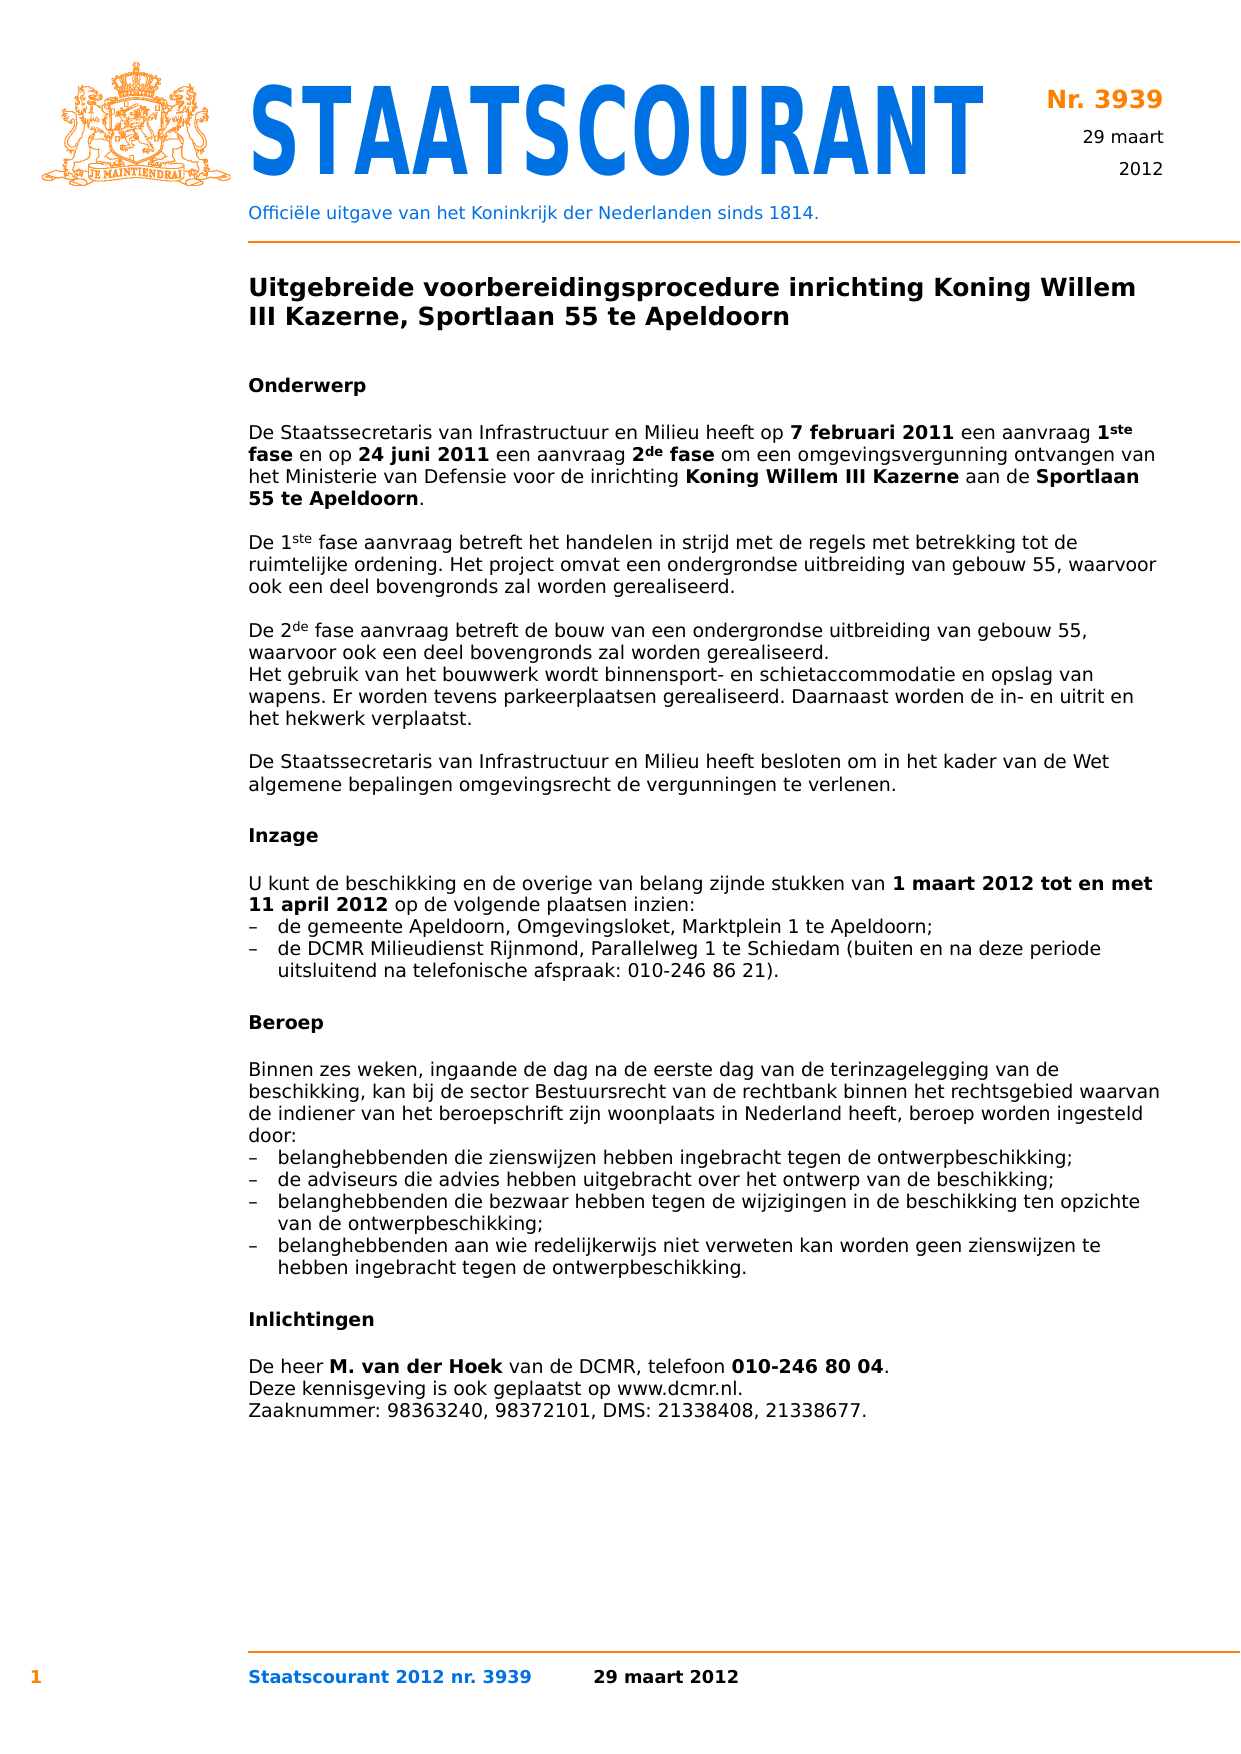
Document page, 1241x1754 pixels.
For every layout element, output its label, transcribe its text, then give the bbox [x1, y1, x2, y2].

table_header [25, 62, 248, 241]
subtitle Beroep [248, 1012, 1163, 1034]
text De Staatssecretaris van Infrastructuur en Milieu heeft op 7 februari 2011 een aanvraag 1ste fase en op 24 juni 2011 een aanvraag 2de fase om een omgevingsvergunning ontvangen van het Ministerie van Defensie voor de inrichting Koning Willem III Kazerne aan de Sportlaan 55 te Apeldoorn. [248, 422, 1163, 510]
table_cell Officiële uitgave van het Koninkrijk der Nederlanden sinds 1814. [248, 203, 1240, 241]
table_cell 29 maart [998, 121, 1240, 153]
subtitle Uitgebreide voorbereidingsprocedure inrichting Koning Willem III Kazerne, Sportlaan 55 te Apeldoorn [248, 273, 1163, 331]
text Zaaknummer: 98363240, 98372101, DMS: 21338408, 21338677. [248, 1400, 1163, 1422]
picture [41, 62, 231, 186]
text Binnen zes weken, ingaande de dag na de eerste dag van de terinzagelegging van de beschikking, kan bij de sector Bestuursrecht van de rechtbank binnen het rechtsgebied waarvan de indiener van het beroepschrift zijn woonplaats in Nederland heeft, beroep worden ingesteld door: [248, 1059, 1163, 1147]
text De 2de fase aanvraag betreft de bouw van een ondergrondse uitbreiding van gebouw 55, waarvoor ook een deel bovengronds zal worden gerealiseerd. [248, 620, 1163, 664]
text – belanghebbenden die bezwaar hebben tegen de wijzigingen in de beschikking ten opzichte van de ontwerpbeschikking; [248, 1191, 1163, 1235]
table_cell 2012 [998, 153, 1240, 203]
text De 1ste fase aanvraag betreft het handelen in strijd met de regels met betrekking tot de ruimtelijke ordening. Het project omvat een ondergrondse uitbreiding van gebouw 55, waarvoor ook een deel bovengronds zal worden gerealiseerd. [248, 532, 1163, 598]
subtitle Onderwerp [248, 375, 1163, 397]
text – belanghebbenden die zienswijzen hebben ingebracht tegen de ontwerpbeschikking; [248, 1147, 1163, 1169]
text U kunt de beschikking en de overige van belang zijnde stukken van 1 maart 2012 tot en met 11 april 2012 op de volgende plaatsen inzien: [248, 872, 1163, 916]
subtitle Inzage [248, 825, 1163, 847]
text Deze kennisgeving is ook geplaatst op www.dcmr.nl. [248, 1378, 1163, 1400]
text – de DCMR Milieudienst Rijnmond, Parallelweg 1 te Schiedam (buiten en na deze periode uitsluitend na telefonische afspraak: 010-246 86 21). [248, 938, 1163, 982]
text – de gemeente Apeldoorn, Omgevingsloket, Marktplein 1 te Apeldoorn; [248, 916, 1163, 938]
subtitle Inlichtingen [248, 1309, 1163, 1331]
text – de adviseurs die advies hebben uitgebracht over het ontwerp van de beschikking; [248, 1169, 1163, 1191]
text Het gebruik van het bouwwerk wordt binnensport- en schietaccommodatie en opslag van wapens. Er worden tevens parkeerplaatsen gerealiseerd. Daarnaast worden de in- en uitrit en het hekwerk verplaatst. [248, 664, 1163, 729]
table_header STAATSCOURANT [248, 62, 998, 203]
text – belanghebbenden aan wie redelijkerwijs niet verweten kan worden geen zienswijzen te hebben ingebracht tegen de ontwerpbeschikking. [248, 1235, 1163, 1279]
text De heer M. van der Hoek van de DCMR, telefoon 010-246 80 04. [248, 1356, 1163, 1378]
text De Staatssecretaris van Infrastructuur en Milieu heeft besloten om in het kader van de Wet algemene bepalingen omgevingsrecht de vergunningen te verlenen. [248, 751, 1163, 795]
table_header Nr. 3939 [998, 62, 1240, 121]
